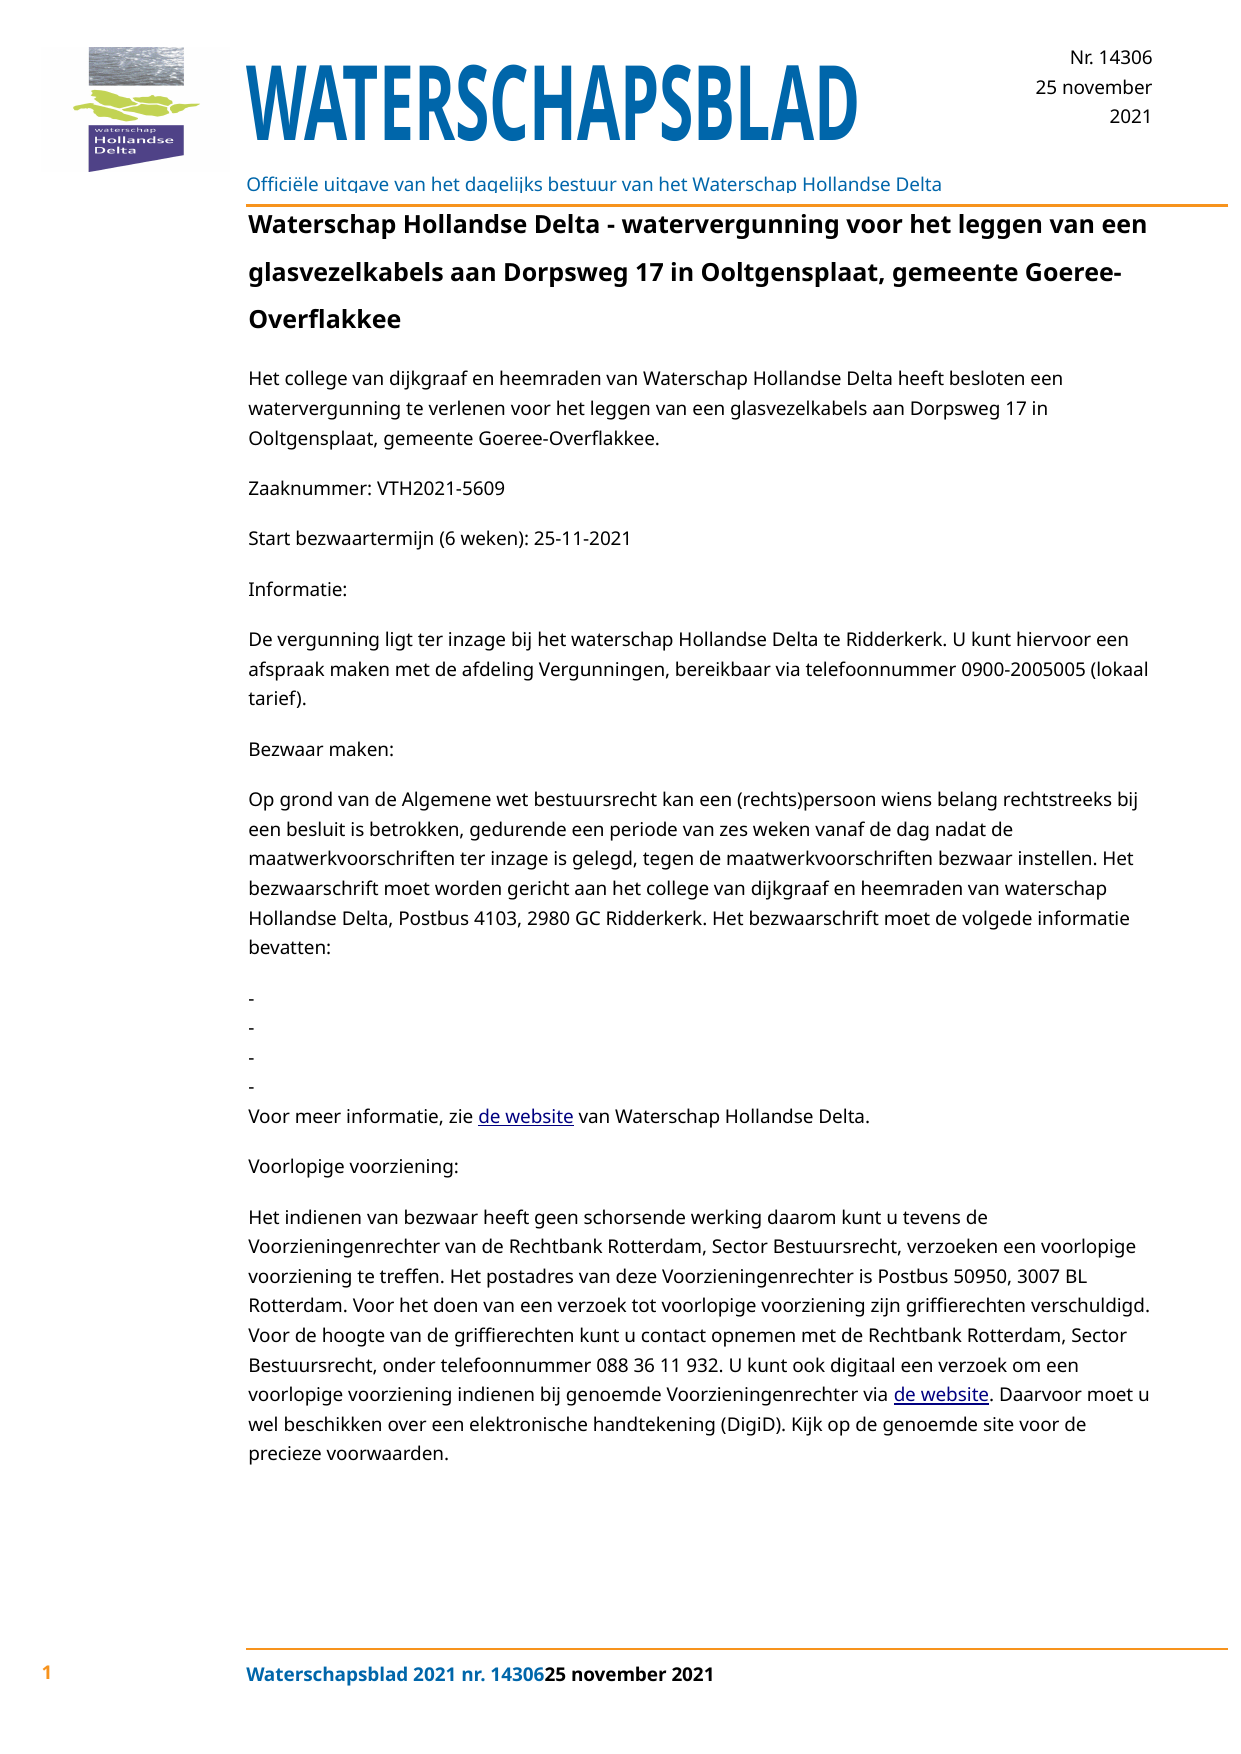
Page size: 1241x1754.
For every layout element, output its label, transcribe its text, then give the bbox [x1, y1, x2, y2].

text Het indienen van bezwaar heeft geen schorsende werking daarom kunt u tevens de Voorzieningenrechter van de Rechtbank Rotterdam, Sector Bestuursrecht, verzoeken een voorlopige voorziening te treffen. Het postadres van deze Voorzieningenrechter is Postbus 50950, 3007 BL Rotterdam. Voor het doen van een verzoek tot voorlopige voorziening zijn griffierechten verschuldigd. Voor de hoogte van de griffierechten kunt u contact opnemen met de Rechtbank Rotterdam, Sector Bestuursrecht, onder telefoonnummer 088 36 11 932. U kunt ook digitaal een verzoek om een voorlopige voorziening indienen bij genoemde Voorzieningenrechter via de website. Daarvoor moet u wel beschikken over een elektronische handtekening (DigiD). Kijk op de genoemde site voor de precieze voorwaarden. [248, 1204, 1152, 1466]
text Start bezwaartermijn (6 weken): 25-11-2021 [248, 526, 1152, 551]
text Op grond van de Algemene wet bestuursrecht kan een (rechts)persoon wiens belang rechtstreeks bij een besluit is betrokken, gedurende een periode van zes weken vanaf de dag nadat de maatwerkvoorschriften ter inzage is gelegd, tegen de maatwerkvoorschriften bezwaar instellen. Het bezwaarschrift moet worden gericht aan het college van dijkgraaf en heemraden van waterschap Hollandse Delta, Postbus 4103, 2980 GC Ridderkerk. Het bezwaarschrift moet de volgede informatie bevatten: [248, 786, 1152, 960]
text Het college van dijkgraaf en heemraden van Waterschap Hollandse Delta heeft besloten een watervergunning te verlenen voor het leggen van een glasvezelkabels aan Dorpsweg 17 in Ooltgensplaat, gemeente Goeree-Overflakkee. [248, 366, 1152, 450]
text Voor meer informatie, zie de website van Waterschap Hollandse Delta. [248, 1103, 1152, 1129]
text De vergunning ligt ter inzage bij het waterschap Hollandse Delta te Ridderkerk. U kunt hiervoor een afspraak maken met de afdeling Vergunningen, bereikbaar via telefoonnummer 0900-2005005 (lokaal tarief). [248, 626, 1152, 711]
text Bezwaar maken: [248, 736, 1152, 762]
text Informatie: [248, 576, 1152, 602]
text Voorlopige voorziening: [248, 1153, 1152, 1179]
text Zaaknummer: VTH2021-5609 [248, 475, 1152, 501]
picture [41, 47, 231, 172]
text Waterschap Hollandse Delta - watervergunning voor het leggen van een glasvezelkabels aan Dorpsweg 17 in Ooltgensplaat, gemeente Goeree-Overflakkee [248, 207, 1152, 336]
